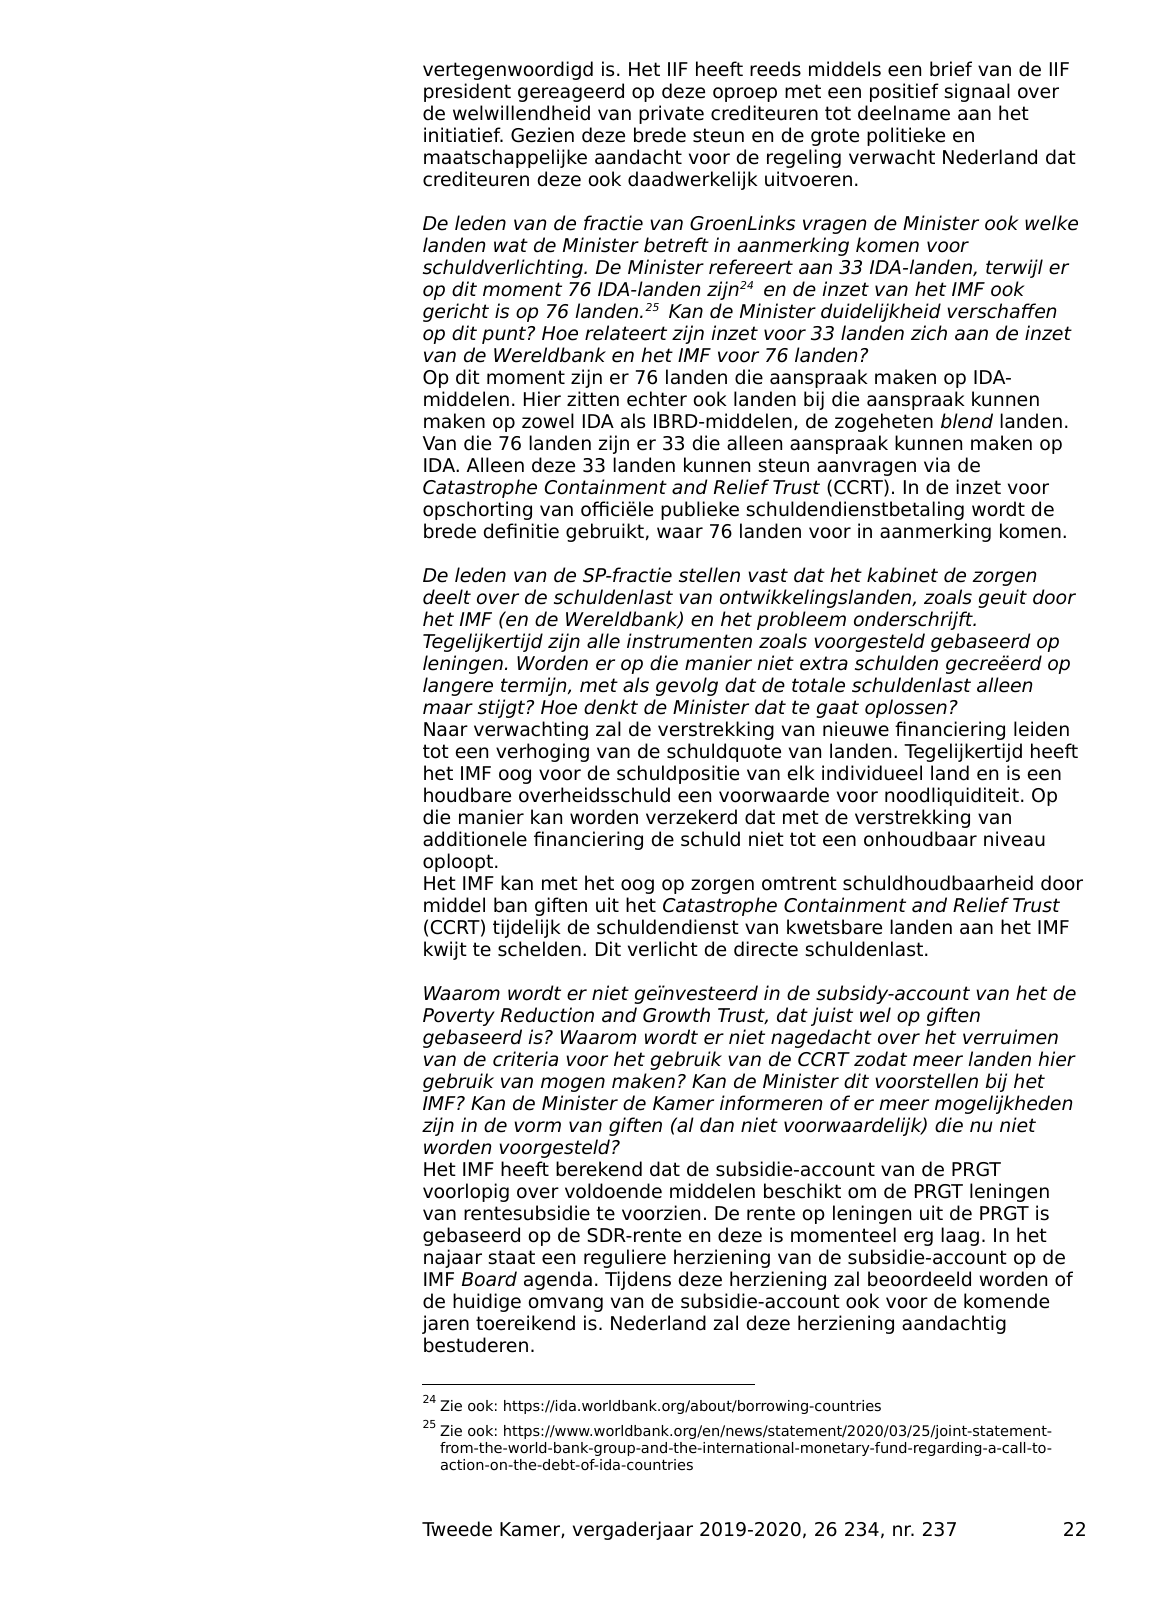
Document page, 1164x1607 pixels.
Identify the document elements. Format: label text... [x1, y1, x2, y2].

text Zie ook: https://www.worldbank.org/en/news/statement/2020/03/25/joint-statement-from-the-world-bank-group-and-the-international-monetary-fund-regarding-a-call-to-action-on-the-debt-of-ida-countries [422, 1418, 1087, 1474]
text Naar verwachting zal de verstrekking van nieuwe financiering leiden tot een verhoging van de schuldquote van landen. Tegelijkertijd heeft het IMF oog voor de schuldpositie van elk individueel land en is een houdbare overheidsschuld een voorwaarde voor noodliquiditeit. Op die manier kan worden verzekerd dat met de verstrekking van additionele financiering de schuld niet tot een onhoudbaar niveau oploopt. [422, 719, 1087, 873]
text De leden van de fractie van GroenLinks vragen de Minister ook welke landen wat de Minister betreft in aanmerking komen voor schuldverlichting. De Minister refereert aan 33 IDA-landen, terwijl er op dit moment 76 IDA-landen zijn en de inzet van het IMF ook gericht is op 76 landen. Kan de Minister duidelijkheid verschaffen op dit punt? Hoe relateert zijn inzet voor 33 landen zich aan de inzet van de Wereldbank en het IMF voor 76 landen? [422, 213, 1087, 367]
text Op dit moment zijn er 76 landen die aanspraak maken op IDA-middelen. Hier zitten echter ook landen bij die aanspraak kunnen maken op zowel IDA als IBRD-middelen, de zogeheten blend landen. Van die 76 landen zijn er 33 die alleen aanspraak kunnen maken op IDA. Alleen deze 33 landen kunnen steun aanvragen via de Catastrophe Containment and Relief Trust (CCRT). In de inzet voor opschorting van officiële publieke schuldendienstbetaling wordt de brede definitie gebruikt, waar 76 landen voor in aanmerking komen. [422, 367, 1087, 543]
text Zie ook: https://ida.worldbank.org/about/borrowing-countries [422, 1393, 1087, 1416]
text De leden van de SP-fractie stellen vast dat het kabinet de zorgen deelt over de schuldenlast van ontwikkelingslanden, zoals geuit door het IMF (en de Wereldbank) en het probleem onderschrijft. Tegelijkertijd zijn alle instrumenten zoals voorgesteld gebaseerd op leningen. Worden er op die manier niet extra schulden gecreëerd op langere termijn, met als gevolg dat de totale schuldenlast alleen maar stijgt? Hoe denkt de Minister dat te gaat oplossen? [422, 565, 1087, 719]
text vertegenwoordigd is. Het IIF heeft reeds middels een brief van de IIF president gereageerd op deze oproep met een positief signaal over de welwillendheid van private crediteuren tot deelname aan het initiatief. Gezien deze brede steun en de grote politieke en maatschappelijke aandacht voor de regeling verwacht Nederland dat crediteuren deze ook daadwerkelijk uitvoeren. [422, 59, 1087, 191]
text Het IMF heeft berekend dat de subsidie-account van de PRGT voorlopig over voldoende middelen beschikt om de PRGT leningen van rentesubsidie te voorzien. De rente op leningen uit de PRGT is gebaseerd op de SDR-rente en deze is momenteel erg laag. In het najaar staat een reguliere herziening van de subsidie-account op de IMF Board agenda. Tijdens deze herziening zal beoordeeld worden of de huidige omvang van de subsidie-account ook voor de komende jaren toereikend is. Nederland zal deze herziening aandachtig bestuderen. [422, 1159, 1087, 1356]
text Het IMF kan met het oog op zorgen omtrent schuldhoudbaarheid door middel ban giften uit het Catastrophe Containment and Relief Trust (CCRT) tijdelijk de schuldendienst van kwetsbare landen aan het IMF kwijt te schelden. Dit verlicht de directe schuldenlast. [422, 873, 1087, 961]
text Waarom wordt er niet geïnvesteerd in de subsidy-account van het de Poverty Reduction and Growth Trust, dat juist wel op giften gebaseerd is? Waarom wordt er niet nagedacht over het verruimen van de criteria voor het gebruik van de CCRT zodat meer landen hier gebruik van mogen maken? Kan de Minister dit voorstellen bij het IMF? Kan de Minister de Kamer informeren of er meer mogelijkheden zijn in de vorm van giften (al dan niet voorwaardelijk) die nu niet worden voorgesteld? [422, 983, 1087, 1159]
